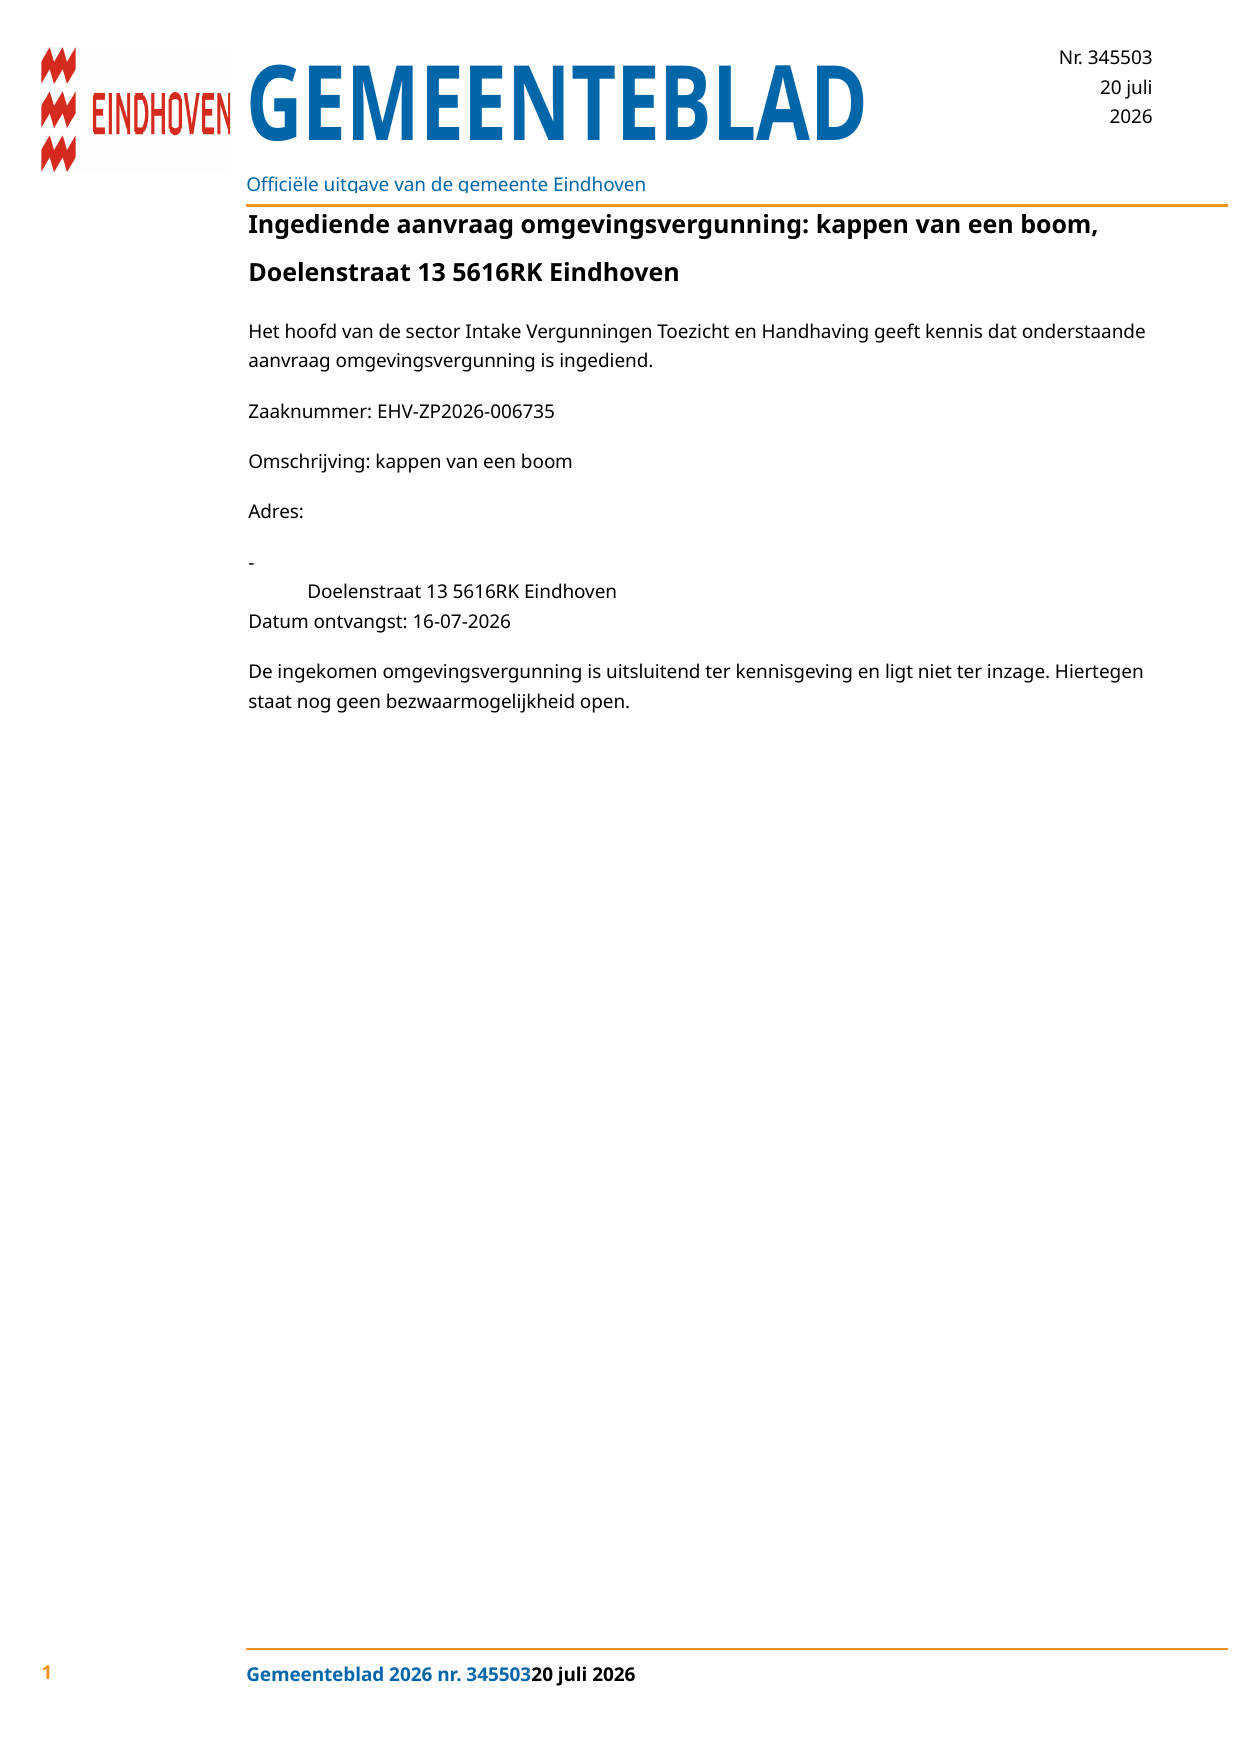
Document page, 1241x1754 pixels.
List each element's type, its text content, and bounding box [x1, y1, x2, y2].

picture [41, 47, 231, 172]
text Ingediende aanvraag omgevingsvergunning: kappen van een boom, Doelenstraat 13 5616RK Eindhoven [248, 207, 1152, 288]
text Adres: [248, 499, 1152, 524]
text Omschrijving: kappen van een boom [248, 448, 1152, 474]
text De ingekomen omgevingsvergunning is uitsluitend ter kennisgeving en ligt niet ter inzage. Hiertegen staat nog geen bezwaarmogelijkheid open. [248, 659, 1152, 714]
text Datum ontvangst: 16-07-2026 [248, 608, 1152, 634]
list Doelenstraat 13 5616RK Eindhoven [248, 579, 1152, 604]
text Zaaknummer: EHV-ZP2026-006735 [248, 398, 1152, 424]
text Het hoofd van de sector Intake Vergunningen Toezicht en Handhaving geeft kennis dat onderstaande aanvraag omgevingsvergunning is ingediend. [248, 318, 1152, 373]
